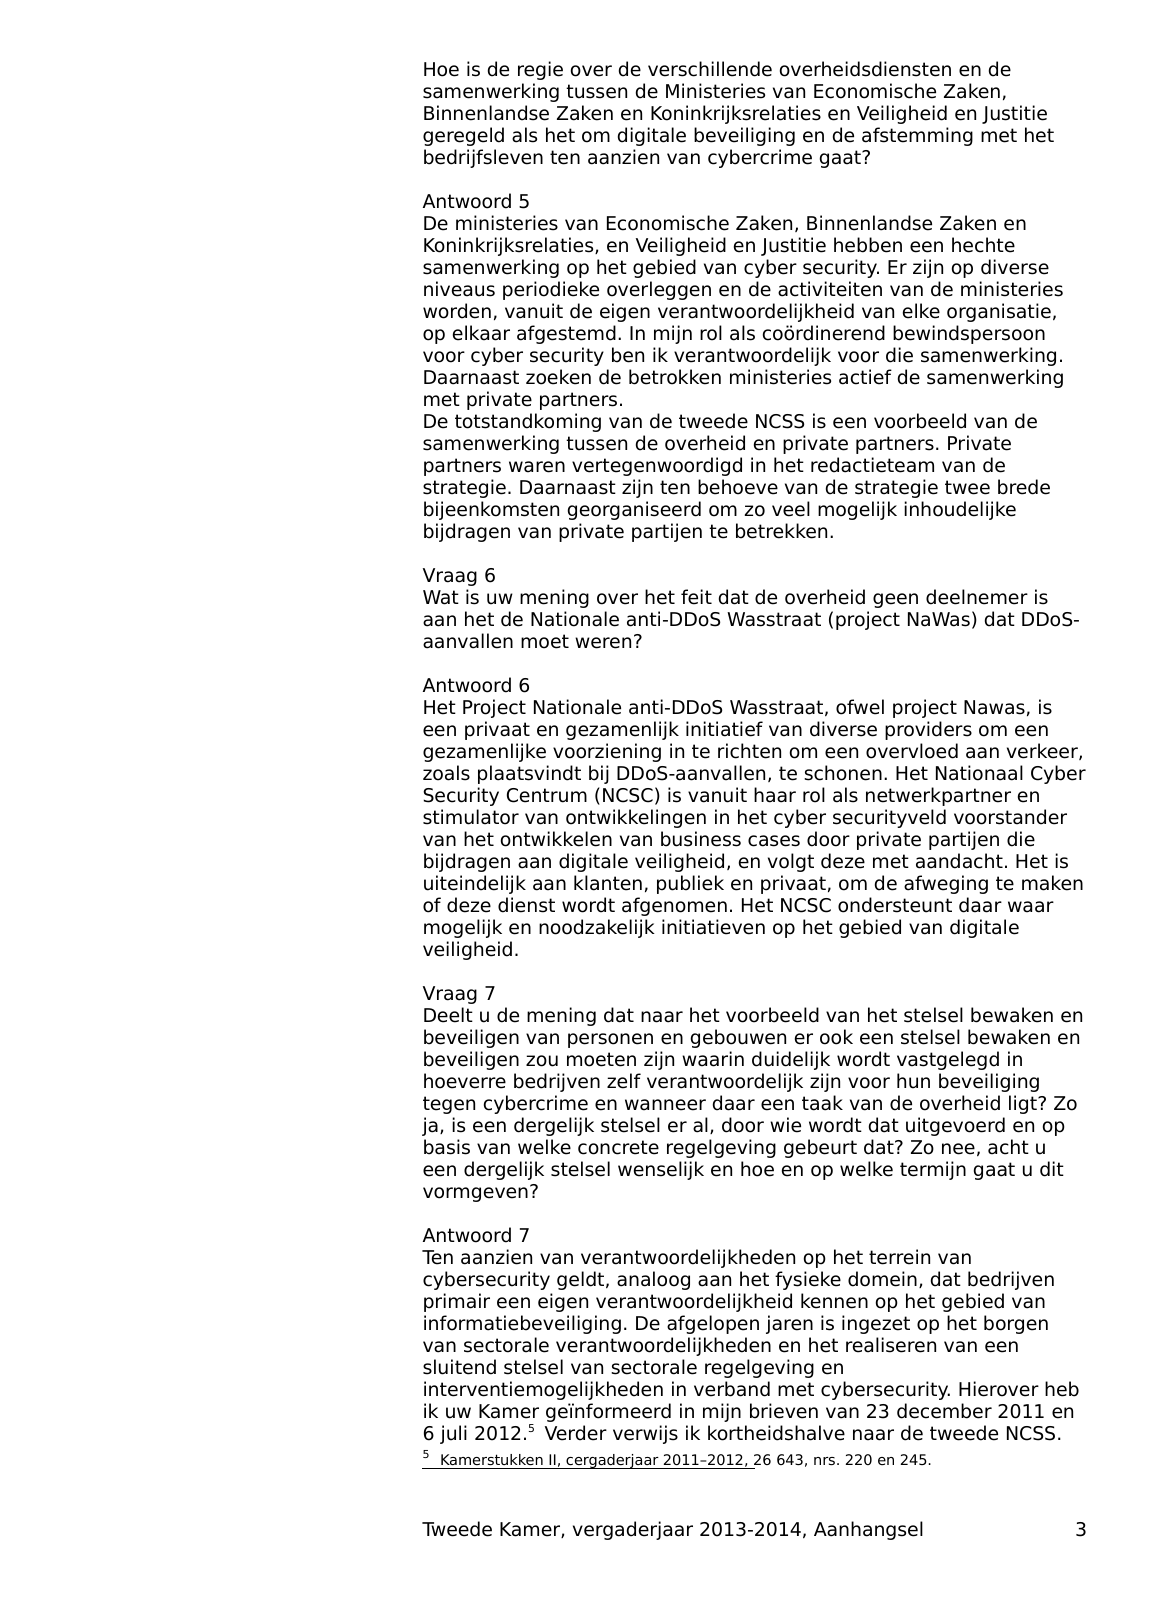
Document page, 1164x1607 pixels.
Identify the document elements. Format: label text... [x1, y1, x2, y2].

text Ten aanzien van verantwoordelijkheden op het terrein van cybersecurity geldt, analoog aan het fysieke domein, dat bedrijven primair een eigen verantwoordelijkheid kennen op het gebied van informatiebeveiliging. De afgelopen jaren is ingezet op het borgen van sectorale verantwoordelijkheden en het realiseren van een sluitend stelsel van sectorale regelgeving en interventiemogelijkheden in verband met cybersecurity. Hierover heb ik uw Kamer geïnformeerd in mijn brieven van 23 december 2011 en 6 juli 2012. Verder verwijs ik kortheidshalve naar de tweede NCSS. [422, 1247, 1087, 1445]
text Kamerstukken II, cergaderjaar 2011–2012, 26 643, nrs. 220 en 245. [422, 1448, 1087, 1470]
text Vraag 6 [422, 565, 1087, 587]
text Het Project Nationale anti-DDoS Wasstraat, ofwel project Nawas, is een privaat en gezamenlijk initiatief van diverse providers om een gezamenlijke voorziening in te richten om een overvloed aan verkeer, zoals plaatsvindt bij DDoS-aanvallen, te schonen. Het Nationaal Cyber Security Centrum (NCSC) is vanuit haar rol als netwerkpartner en stimulator van ontwikkelingen in het cyber securityveld voorstander van het ontwikkelen van business cases door private partijen die bijdragen aan digitale veiligheid, en volgt deze met aandacht. Het is uiteindelijk aan klanten, publiek en privaat, om de afweging te maken of deze dienst wordt afgenomen. Het NCSC ondersteunt daar waar mogelijk en noodzakelijk initiatieven op het gebied van digitale veiligheid. [422, 697, 1087, 961]
text De totstandkoming van de tweede NCSS is een voorbeeld van de samenwerking tussen de overheid en private partners. Private partners waren vertegenwoordigd in het redactieteam van de strategie. Daarnaast zijn ten behoeve van de strategie twee brede bijeenkomsten georganiseerd om zo veel mogelijk inhoudelijke bijdragen van private partijen te betrekken. [422, 411, 1087, 543]
text Antwoord 6 [422, 675, 1087, 697]
text Hoe is de regie over de verschillende overheidsdiensten en de samenwerking tussen de Ministeries van Economische Zaken, Binnenlandse Zaken en Koninkrijksrelaties en Veiligheid en Justitie geregeld als het om digitale beveiliging en de afstemming met het bedrijfsleven ten aanzien van cybercrime gaat? [422, 59, 1087, 169]
text Antwoord 5 [422, 191, 1087, 213]
text Wat is uw mening over het feit dat de overheid geen deelnemer is aan het de Nationale anti-DDoS Wasstraat (project NaWas) dat DDoS-aanvallen moet weren? [422, 587, 1087, 653]
text Deelt u de mening dat naar het voorbeeld van het stelsel bewaken en beveiligen van personen en gebouwen er ook een stelsel bewaken en beveiligen zou moeten zijn waarin duidelijk wordt vastgelegd in hoeverre bedrijven zelf verantwoordelijk zijn voor hun beveiliging tegen cybercrime en wanneer daar een taak van de overheid ligt? Zo ja, is een dergelijk stelsel er al, door wie wordt dat uitgevoerd en op basis van welke concrete regelgeving gebeurt dat? Zo nee, acht u een dergelijk stelsel wenselijk en hoe en op welke termijn gaat u dit vormgeven? [422, 1005, 1087, 1203]
text Antwoord 7 [422, 1225, 1087, 1247]
text Vraag 7 [422, 983, 1087, 1005]
text De ministeries van Economische Zaken, Binnenlandse Zaken en Koninkrijksrelaties, en Veiligheid en Justitie hebben een hechte samenwerking op het gebied van cyber security. Er zijn op diverse niveaus periodieke overleggen en de activiteiten van de ministeries worden, vanuit de eigen verantwoordelijkheid van elke organisatie, op elkaar afgestemd. In mijn rol als coördinerend bewindspersoon voor cyber security ben ik verantwoordelijk voor die samenwerking. Daarnaast zoeken de betrokken ministeries actief de samenwerking met private partners. [422, 213, 1087, 411]
